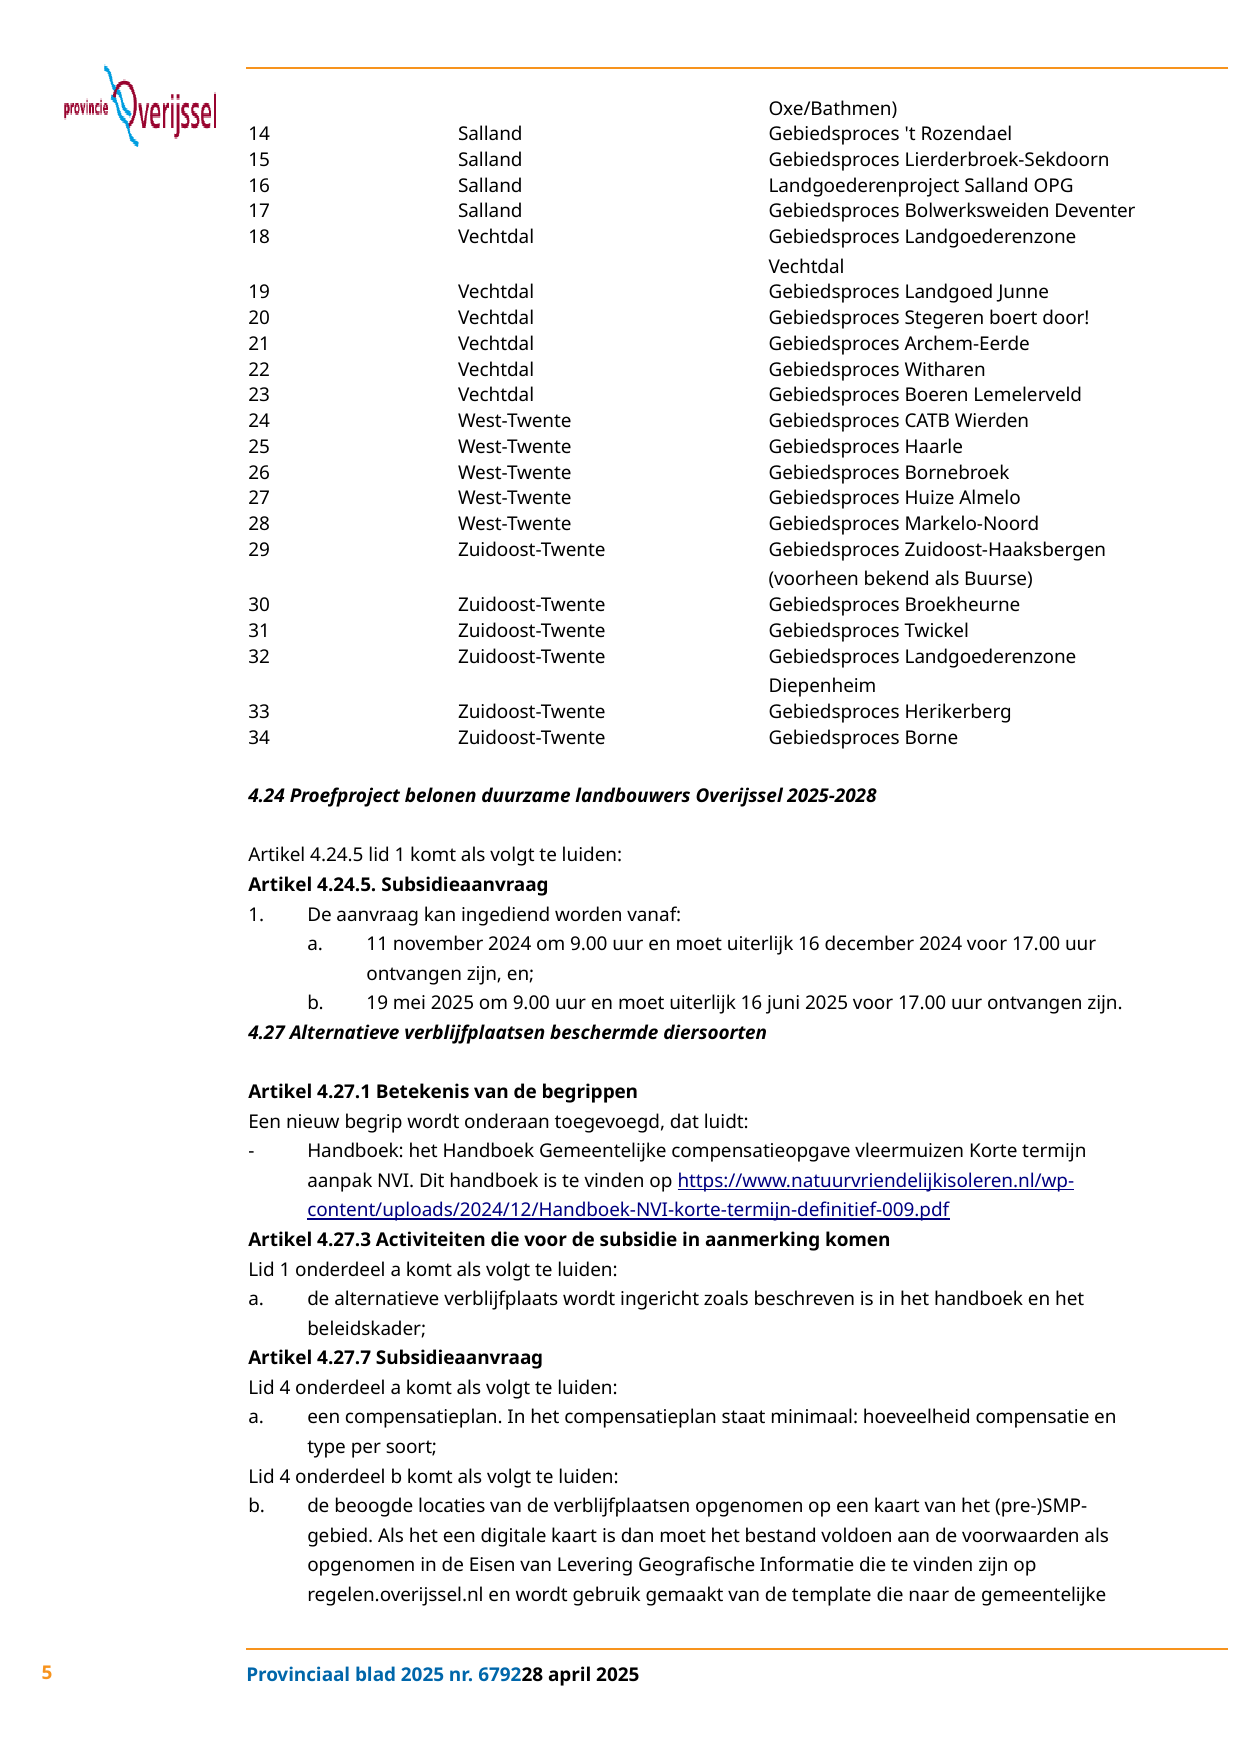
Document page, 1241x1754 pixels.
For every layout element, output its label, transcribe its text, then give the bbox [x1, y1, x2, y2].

table_cell 20 [248, 305, 458, 330]
table_cell Salland [458, 172, 768, 198]
table_cell 19 [248, 279, 458, 304]
text Een nieuw begrip wordt onderaan toegevoegd, dat luidt: [248, 1108, 1152, 1133]
table_cell West-Twente [458, 433, 768, 459]
list Handboek: het Handboek Gemeentelijke compensatieopgave vleermuizen Korte termijn aanpak NVI. Dit handboek is te vinden op https://www.natuurvriendelijkisoleren.nl/wp-content/uploads/2024/12/Handboek-NVI-korte-termijn-definitief-009.pdf [248, 1137, 1152, 1222]
table_cell Vechtdal [458, 382, 768, 407]
table_cell West-Twente [458, 408, 768, 433]
table_cell 17 [248, 198, 458, 223]
table_cell West-Twente [458, 510, 768, 536]
table_cell Vechtdal [458, 305, 768, 330]
table_cell Zuidoost-Twente [458, 536, 768, 591]
table_cell 29 [248, 536, 458, 591]
table_cell Zuidoost-Twente [458, 591, 768, 617]
table_cell Gebiedsproces Haarle [768, 433, 1152, 459]
table_cell 22 [248, 356, 458, 382]
table_cell Salland [458, 146, 768, 172]
table_cell Zuidoost-Twente [458, 617, 768, 643]
table_cell Vechtdal [458, 279, 768, 304]
table_cell 34 [248, 724, 458, 749]
table_cell 24 [248, 408, 458, 433]
table_cell West-Twente [458, 485, 768, 510]
table_cell Gebiedsproces Archem-Eerde [768, 330, 1152, 356]
table_cell 15 [248, 146, 458, 172]
table_cell Gebiedsproces Broekheurne [768, 591, 1152, 617]
table_cell Landgoederenproject Salland OPG [768, 172, 1152, 198]
table_cell 25 [248, 433, 458, 459]
table_cell Zuidoost-Twente [458, 643, 768, 698]
list 11 november 2024 om 9.00 uur en moet uiterlijk 16 december 2024 voor 17.00 uur ontvangen zijn, en; [307, 930, 1152, 986]
table_cell Gebiedsproces Witharen [768, 356, 1152, 382]
table_cell Gebiedsproces CATB Wierden [768, 408, 1152, 433]
table_cell Salland [458, 121, 768, 146]
table_cell Vechtdal [458, 330, 768, 356]
text 4.27 Alternatieve verblijfplaatsen beschermde diersoorten [248, 1019, 1152, 1045]
table_cell Zuidoost-Twente [458, 698, 768, 724]
text Lid 4 onderdeel a komt als volgt te luiden: [248, 1374, 1152, 1400]
table_cell Gebiedsproces Boeren Lemelerveld [768, 382, 1152, 407]
text Artikel 4.27.3 Activiteiten die voor de subsidie in aanmerking komen [248, 1226, 1152, 1252]
text Lid 4 onderdeel b komt als volgt te luiden: [248, 1463, 1152, 1488]
table_cell Oxe/Bathmen) [768, 95, 1152, 121]
table_cell 16 [248, 172, 458, 198]
table_cell Vechtdal [458, 224, 768, 279]
table_cell Gebiedsproces Stegeren boert door! [768, 305, 1152, 330]
list De aanvraag kan ingediend worden vanaf: [248, 901, 1152, 926]
picture [41, 47, 231, 172]
table_cell 26 [248, 459, 458, 484]
table_cell Gebiedsproces Bolwerksweiden Deventer [768, 198, 1152, 223]
table_cell Gebiedsproces Huize Almelo [768, 485, 1152, 510]
table_cell Gebiedsproces Landgoederenzone Vechtdal [768, 224, 1152, 279]
table_cell Gebiedsproces Markelo-Noord [768, 510, 1152, 536]
table_cell Gebiedsproces Bornebroek [768, 459, 1152, 484]
text Artikel 4.27.1 Betekenis van de begrippen [248, 1078, 1152, 1104]
table_cell [248, 95, 458, 121]
list een compensatieplan. In het compensatieplan staat minimaal: hoeveelheid compensatie en type per soort; [248, 1404, 1152, 1459]
table_cell 27 [248, 485, 458, 510]
table_cell Gebiedsproces Landgoed Junne [768, 279, 1152, 304]
table_cell 14 [248, 121, 458, 146]
list 19 mei 2025 om 9.00 uur en moet uiterlijk 16 juni 2025 voor 17.00 uur ontvangen zijn. [307, 989, 1152, 1015]
table_cell [458, 95, 768, 121]
list de alternatieve verblijfplaats wordt ingericht zoals beschreven is in het handboek en het beleidskader; [248, 1285, 1152, 1341]
table_cell 28 [248, 510, 458, 536]
table_cell 23 [248, 382, 458, 407]
table_cell 18 [248, 224, 458, 279]
table_cell 32 [248, 643, 458, 698]
table_cell 21 [248, 330, 458, 356]
text Artikel 4.24.5. Subsidieaanvraag [248, 871, 1152, 897]
table_cell Salland [458, 198, 768, 223]
list de beoogde locaties van de verblijfplaatsen opgenomen op een kaart van het (pre-)SMP-gebied. Als het een digitale kaart is dan moet het bestand voldoen aan de voorwaarden als opgenomen in de Eisen van Levering Geografische Informatie die te vinden zijn op regelen.overijssel.nl en wordt gebruik gemaakt van de template die naar de gemeentelijke [248, 1492, 1152, 1607]
table_cell Vechtdal [458, 356, 768, 382]
text Lid 1 onderdeel a komt als volgt te luiden: [248, 1256, 1152, 1281]
table_cell West-Twente [458, 459, 768, 484]
table_cell Gebiedsproces Zuidoost-Haaksbergen (voorheen bekend als Buurse) [768, 536, 1152, 591]
table_cell Gebiedsproces Borne [768, 724, 1152, 749]
table_cell Gebiedsproces Lierderbroek-Sekdoorn [768, 146, 1152, 172]
table_cell Gebiedsproces Twickel [768, 617, 1152, 643]
table_cell 33 [248, 698, 458, 724]
text Artikel 4.24.5 lid 1 komt als volgt te luiden: [248, 842, 1152, 867]
table_cell 30 [248, 591, 458, 617]
table_cell Zuidoost-Twente [458, 724, 768, 749]
table_cell Gebiedsproces 't Rozendael [768, 121, 1152, 146]
text 4.24 Proefproject belonen duurzame landbouwers Overijssel 2025-2028 [248, 782, 1152, 808]
table_cell Gebiedsproces Herikerberg [768, 698, 1152, 724]
table_cell 31 [248, 617, 458, 643]
table_cell Gebiedsproces Landgoederenzone Diepenheim [768, 643, 1152, 698]
text Artikel 4.27.7 Subsidieaanvraag [248, 1344, 1152, 1370]
